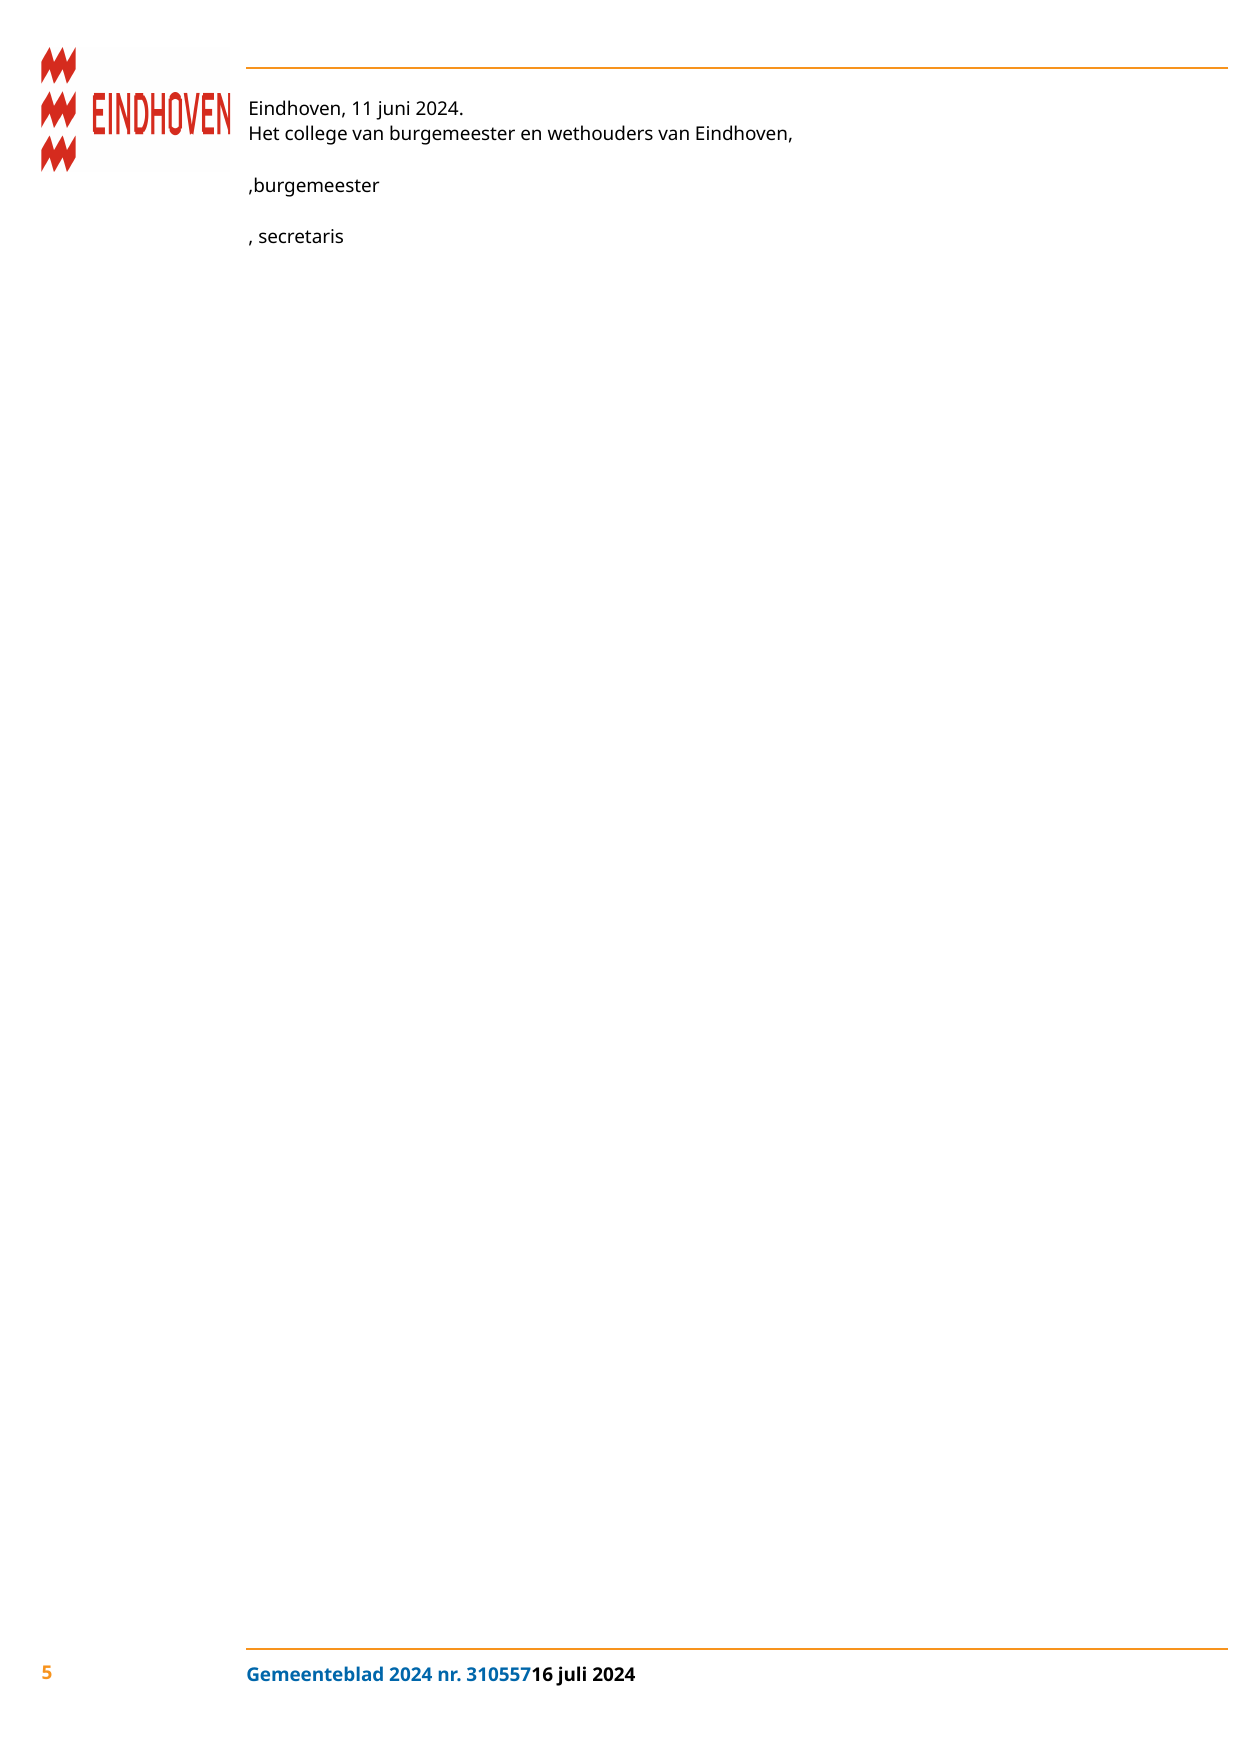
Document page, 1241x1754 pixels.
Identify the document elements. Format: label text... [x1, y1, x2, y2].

text Eindhoven, 11 juni 2024. [248, 95, 1152, 121]
picture [41, 47, 231, 172]
text ,burgemeester [248, 172, 1152, 198]
text Het college van burgemeester en wethouders van Eindhoven, [248, 121, 1152, 146]
text , secretaris [248, 223, 1152, 249]
